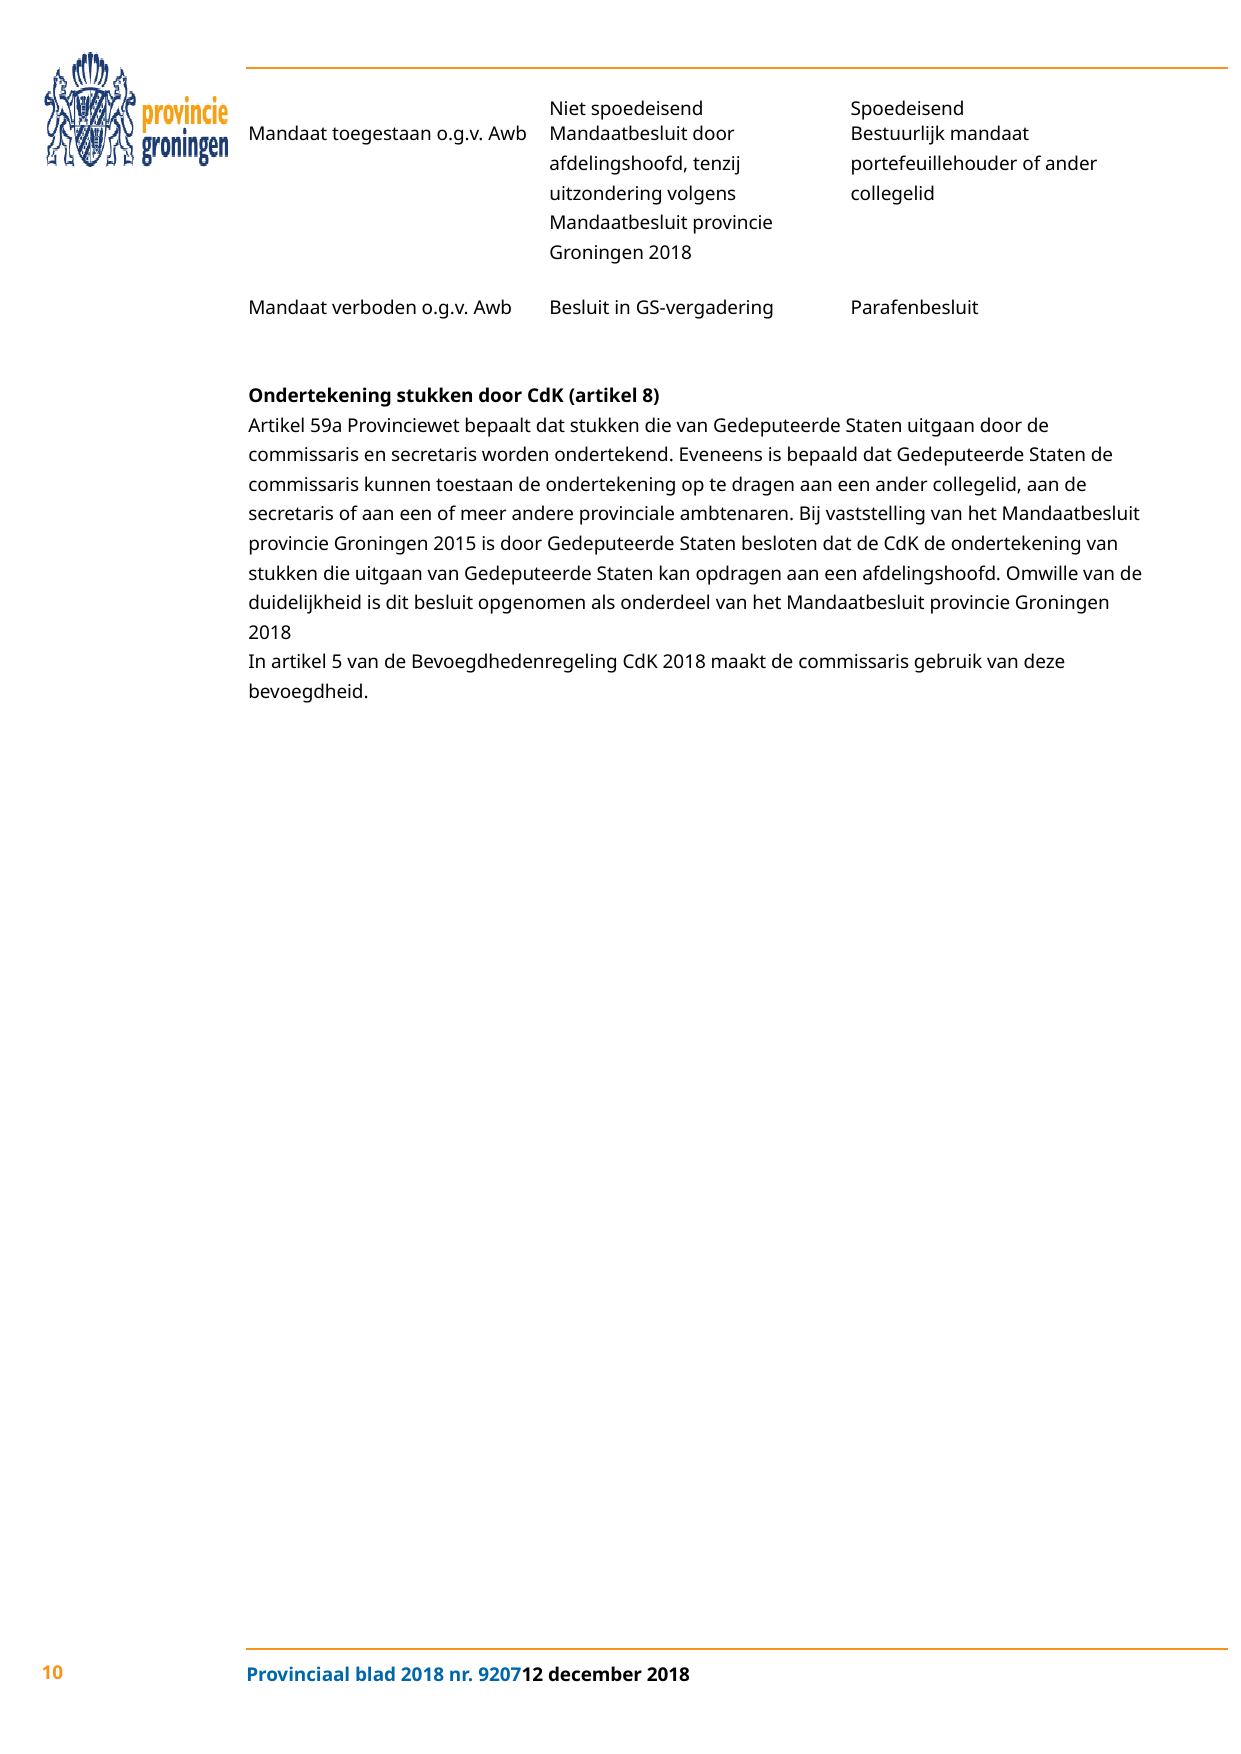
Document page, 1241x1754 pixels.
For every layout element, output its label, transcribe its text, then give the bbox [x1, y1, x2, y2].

table_cell Parafenbesluit [850, 294, 1152, 349]
table_header Niet spoedeisend [549, 95, 850, 121]
text Ondertekening stukken door CdK (artikel 8) [248, 382, 1152, 408]
table_header [248, 95, 549, 121]
table_cell Besluit in GS-vergadering [549, 294, 850, 349]
table_cell Mandaatbesluit door afdelingshoofd, tenzij uitzondering volgens Mandaatbesluit provincie Groningen 2018 [549, 121, 850, 294]
table_header Spoedeisend [850, 95, 1152, 121]
text Artikel 59a Provinciewet bepaalt dat stukken die van Gedeputeerde Staten uitgaan door de commissaris en secretaris worden ondertekend. Eveneens is bepaald dat Gedeputeerde Staten de commissaris kunnen toestaan de ondertekening op te dragen aan een ander collegelid, aan de secretaris of aan een of meer andere provinciale ambtenaren. Bij vaststelling van het Mandaatbesluit provincie Groningen 2015 is door Gedeputeerde Staten besloten dat de CdK de ondertekening van stukken die uitgaan van Gedeputeerde Staten kan opdragen aan een afdelingshoofd. Omwille van de duidelijkheid is dit besluit opgenomen als onderdeel van het Mandaatbesluit provincie Groningen 2018 [248, 412, 1152, 645]
text In artikel 5 van de Bevoegdhedenregeling CdK 2018 maakt de commissaris gebruik van deze bevoegdheid. [248, 648, 1152, 704]
table_cell Mandaat verboden o.g.v. Awb [248, 294, 549, 349]
table_cell Bestuurlijk mandaat portefeuillehouder of ander collegelid [850, 121, 1152, 294]
picture [41, 47, 231, 172]
table_cell Mandaat toegestaan o.g.v. Awb [248, 121, 549, 294]
